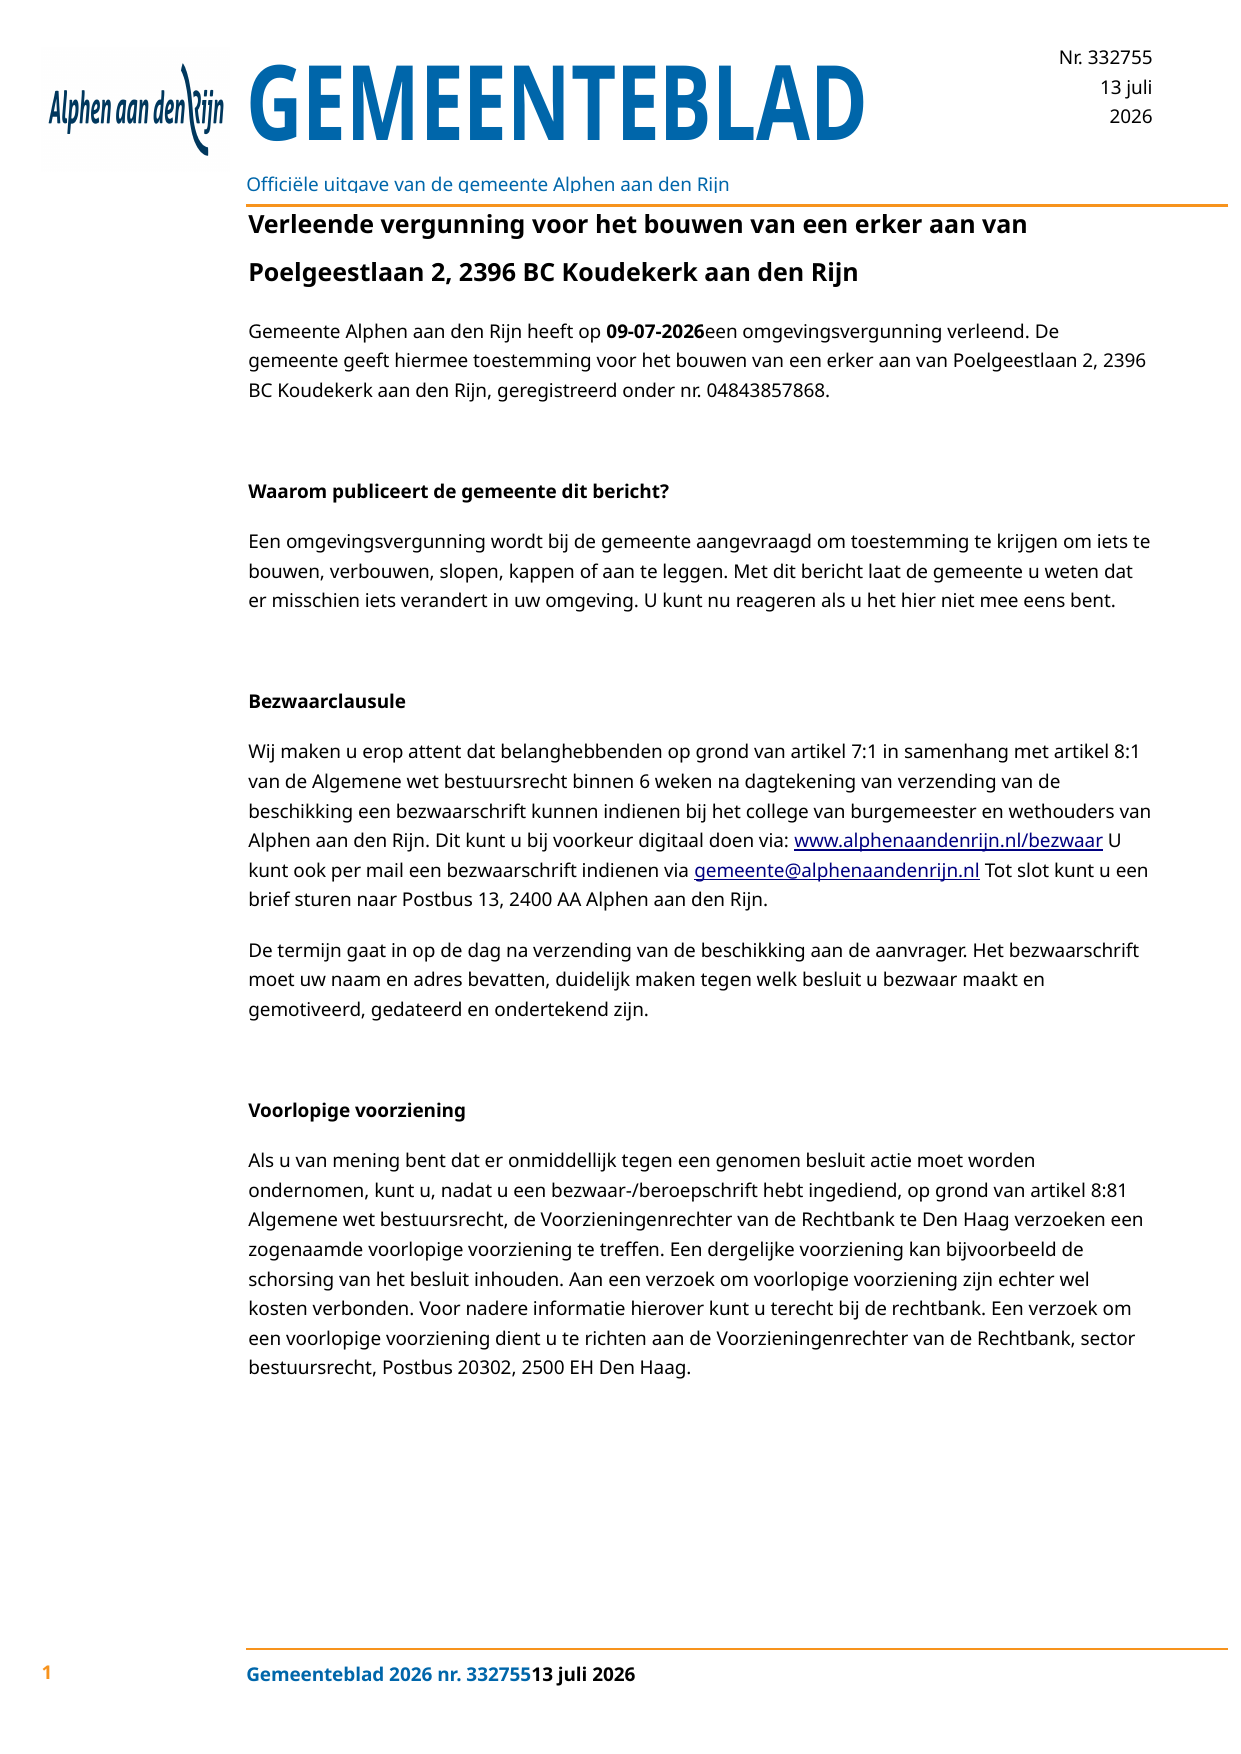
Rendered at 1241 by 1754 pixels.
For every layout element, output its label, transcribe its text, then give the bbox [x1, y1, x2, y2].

text Voorlopige voorziening [248, 1097, 1152, 1123]
text De termijn gaat in op de dag na verzending van de beschikking aan de aanvrager. Het bezwaarschrift moet uw naam en adres bevatten, duidelijk maken tegen welk besluit u bezwaar maakt en gemotiveerd, gedateerd en ondertekend zijn. [248, 937, 1152, 1022]
text Waarom publiceert de gemeente dit bericht? [248, 478, 1152, 504]
text Als u van mening bent dat er onmiddellijk tegen een genomen besluit actie moet worden ondernomen, kunt u, nadat u een bezwaar-/beroepschrift hebt ingediend, op grond van artikel 8:81 Algemene wet bestuursrecht, de Voorzieningenrechter van de Rechtbank te Den Haag verzoeken een zogenaamde voorlopige voorziening te treffen. Een dergelijke voorziening kan bijvoorbeeld de schorsing van het besluit inhouden. Aan een verzoek om voorlopige voorziening zijn echter wel kosten verbonden. Voor nadere informatie hierover kunt u terecht bij de rechtbank. Een verzoek om een voorlopige voorziening dient u te richten aan de Voorzieningenrechter van de Rechtbank, sector bestuursrecht, Postbus 20302, 2500 EH Den Haag. [248, 1147, 1152, 1380]
text Verleende vergunning voor het bouwen van een erker aan van Poelgeestlaan 2, 2396 BC Koudekerk aan den Rijn [248, 207, 1152, 288]
text Gemeente Alphen aan den Rijn heeft op 09-07-2026een omgevingsvergunning verleend. De gemeente geeft hiermee toestemming voor het bouwen van een erker aan van Poelgeestlaan 2, 2396 BC Koudekerk aan den Rijn, geregistreerd onder nr. 04843857868. [248, 318, 1152, 403]
text Wij maken u erop attent dat belanghebbenden op grond van artikel 7:1 in samenhang met artikel 8:1 van de Algemene wet bestuursrecht binnen 6 weken na dagtekening van verzending van de beschikking een bezwaarschrift kunnen indienen bij het college van burgemeester en wethouders van Alphen aan den Rijn. Dit kunt u bij voorkeur digitaal doen via: www.alphenaandenrijn.nl/bezwaar U kunt ook per mail een bezwaarschrift indienen via gemeente@alphenaandenrijn.nl Tot slot kunt u een brief sturen naar Postbus 13, 2400 AA Alphen aan den Rijn. [248, 739, 1152, 912]
text Een omgevingsvergunning wordt bij de gemeente aangevraagd om toestemming te krijgen om iets te bouwen, verbouwen, slopen, kappen of aan te leggen. Met dit bericht laat de gemeente u weten dat er misschien iets verandert in uw omgeving. U kunt nu reageren als u het hier niet mee eens bent. [248, 528, 1152, 613]
picture [41, 47, 231, 172]
text Bezwaarclausule [248, 688, 1152, 714]
